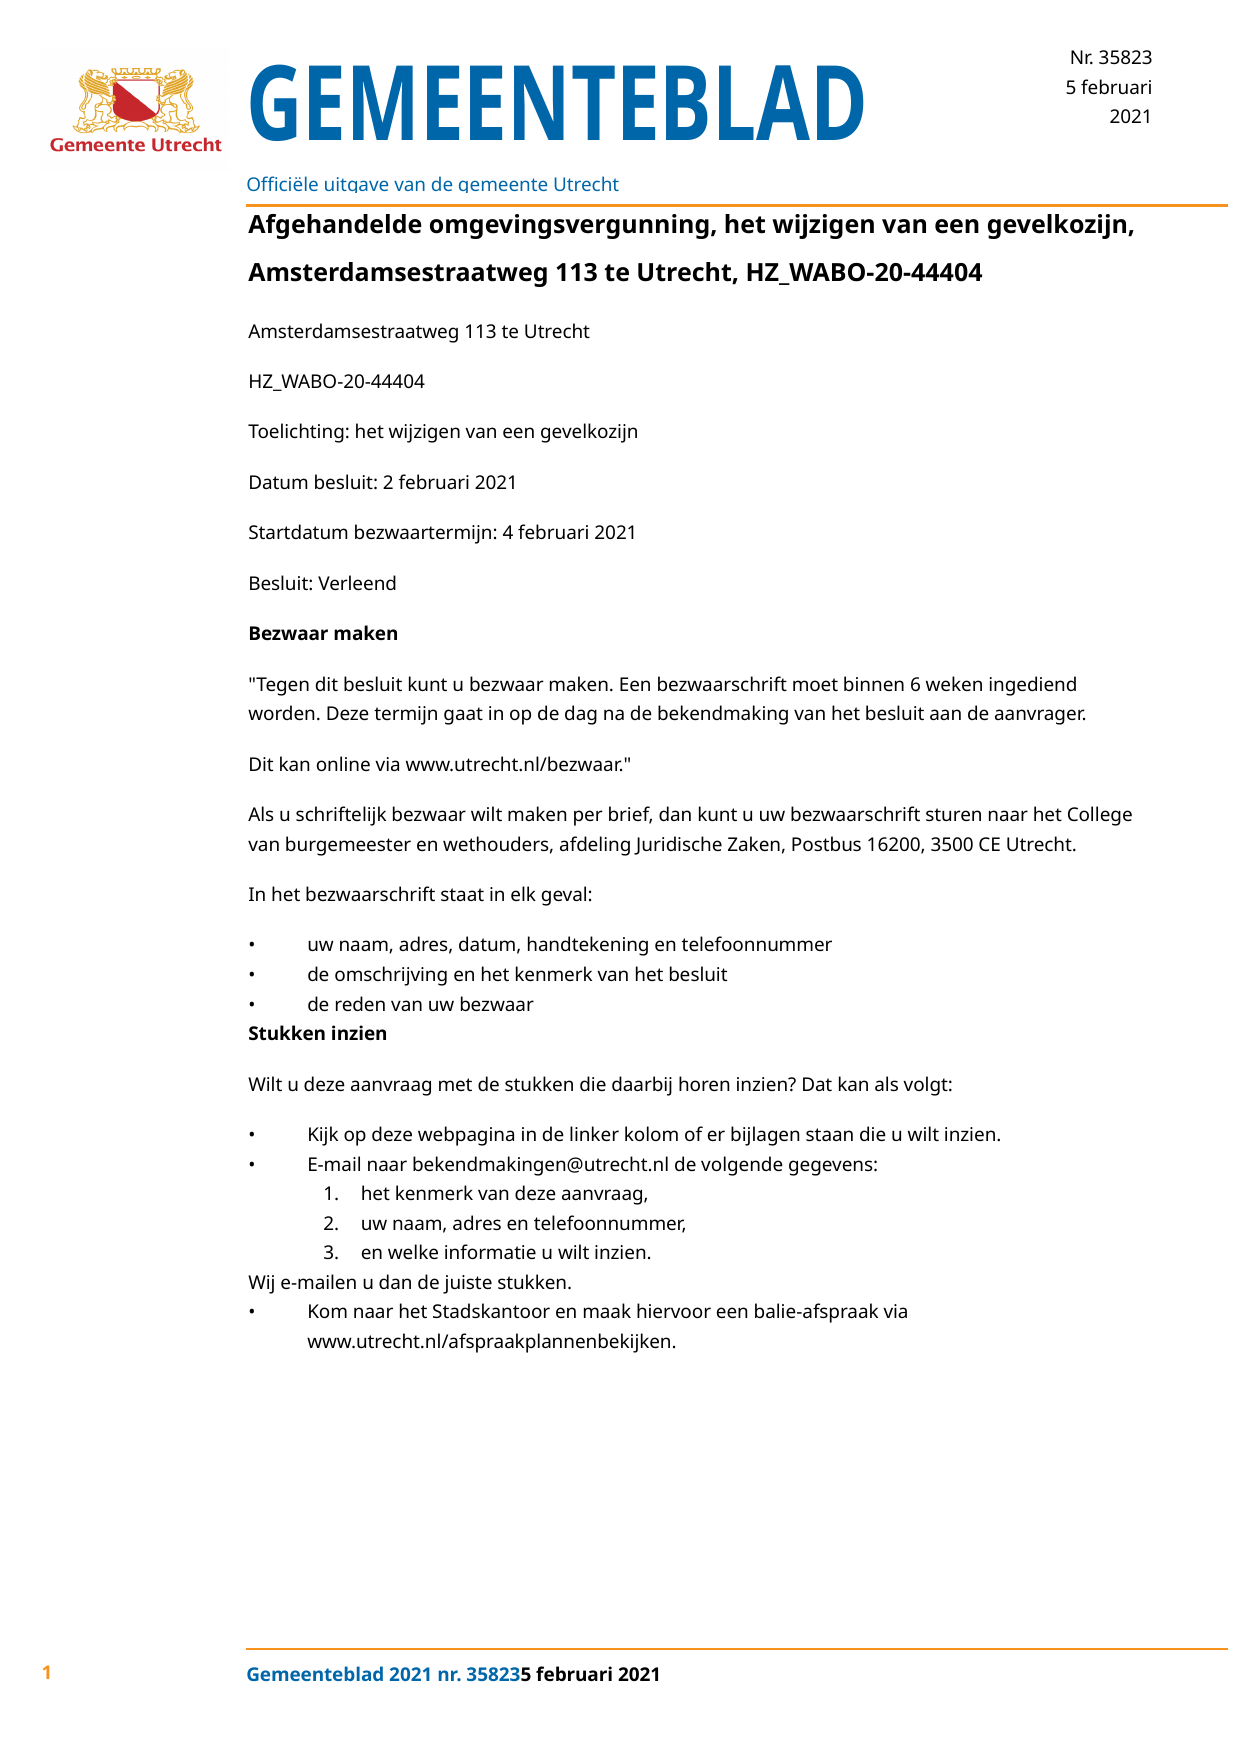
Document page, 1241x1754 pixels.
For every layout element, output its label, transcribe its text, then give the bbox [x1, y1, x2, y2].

text Amsterdamsestraatweg 113 te Utrecht [248, 318, 1152, 344]
list de omschrijving en het kenmerk van het besluit [248, 961, 1152, 987]
text In het bezwaarschrift staat in elk geval: [248, 881, 1152, 907]
text Toelichting: het wijzigen van een gevelkozijn [248, 419, 1152, 444]
list Kom naar het Stadskantoor en maak hiervoor een balie-afspraak via www.utrecht.nl/afspraakplannenbekijken. [248, 1299, 1152, 1354]
text Stukken inzien [248, 1020, 1152, 1046]
text Dit kan online via www.utrecht.nl/bezwaar." [248, 751, 1152, 777]
text Datum besluit: 2 februari 2021 [248, 469, 1152, 495]
list Kijk op deze webpagina in de linker kolom of er bijlagen staan die u wilt inzien. [248, 1121, 1152, 1147]
text "Tegen dit besluit kunt u bezwaar maken. Een bezwaarschrift moet binnen 6 weken ingediend worden. Deze termijn gaat in op de dag na de bekendmaking van het besluit aan de aanvrager. [248, 671, 1152, 726]
list E-mail naar bekendmakingen@utrecht.nl de volgende gegevens: [248, 1151, 1152, 1177]
list uw naam, adres en telefoonnummer, [323, 1210, 1152, 1236]
text Wij e-mailen u dan de juiste stukken. [248, 1269, 1152, 1295]
list uw naam, adres, datum, handtekening en telefoonnummer [248, 932, 1152, 957]
text Als u schriftelijk bezwaar wilt maken per brief, dan kunt u uw bezwaarschrift sturen naar het College van burgemeester en wethouders, afdeling Juridische Zaken, Postbus 16200, 3500 CE Utrecht. [248, 801, 1152, 857]
list het kenmerk van deze aanvraag, [323, 1180, 1152, 1206]
list en welke informatie u wilt inzien. [323, 1239, 1152, 1265]
picture [41, 47, 231, 172]
text Besluit: Verleend [248, 570, 1152, 596]
text Bezwaar maken [248, 620, 1152, 646]
text Afgehandelde omgevingsvergunning, het wijzigen van een gevelkozijn, Amsterdamsestraatweg 113 te Utrecht, HZ_WABO-20-44404 [248, 207, 1152, 288]
list de reden van uw bezwaar [248, 991, 1152, 1017]
text Startdatum bezwaartermijn: 4 februari 2021 [248, 519, 1152, 545]
text Wilt u deze aanvraag met de stukken die daarbij horen inzien? Dat kan als volgt: [248, 1071, 1152, 1097]
text HZ_WABO-20-44404 [248, 368, 1152, 394]
